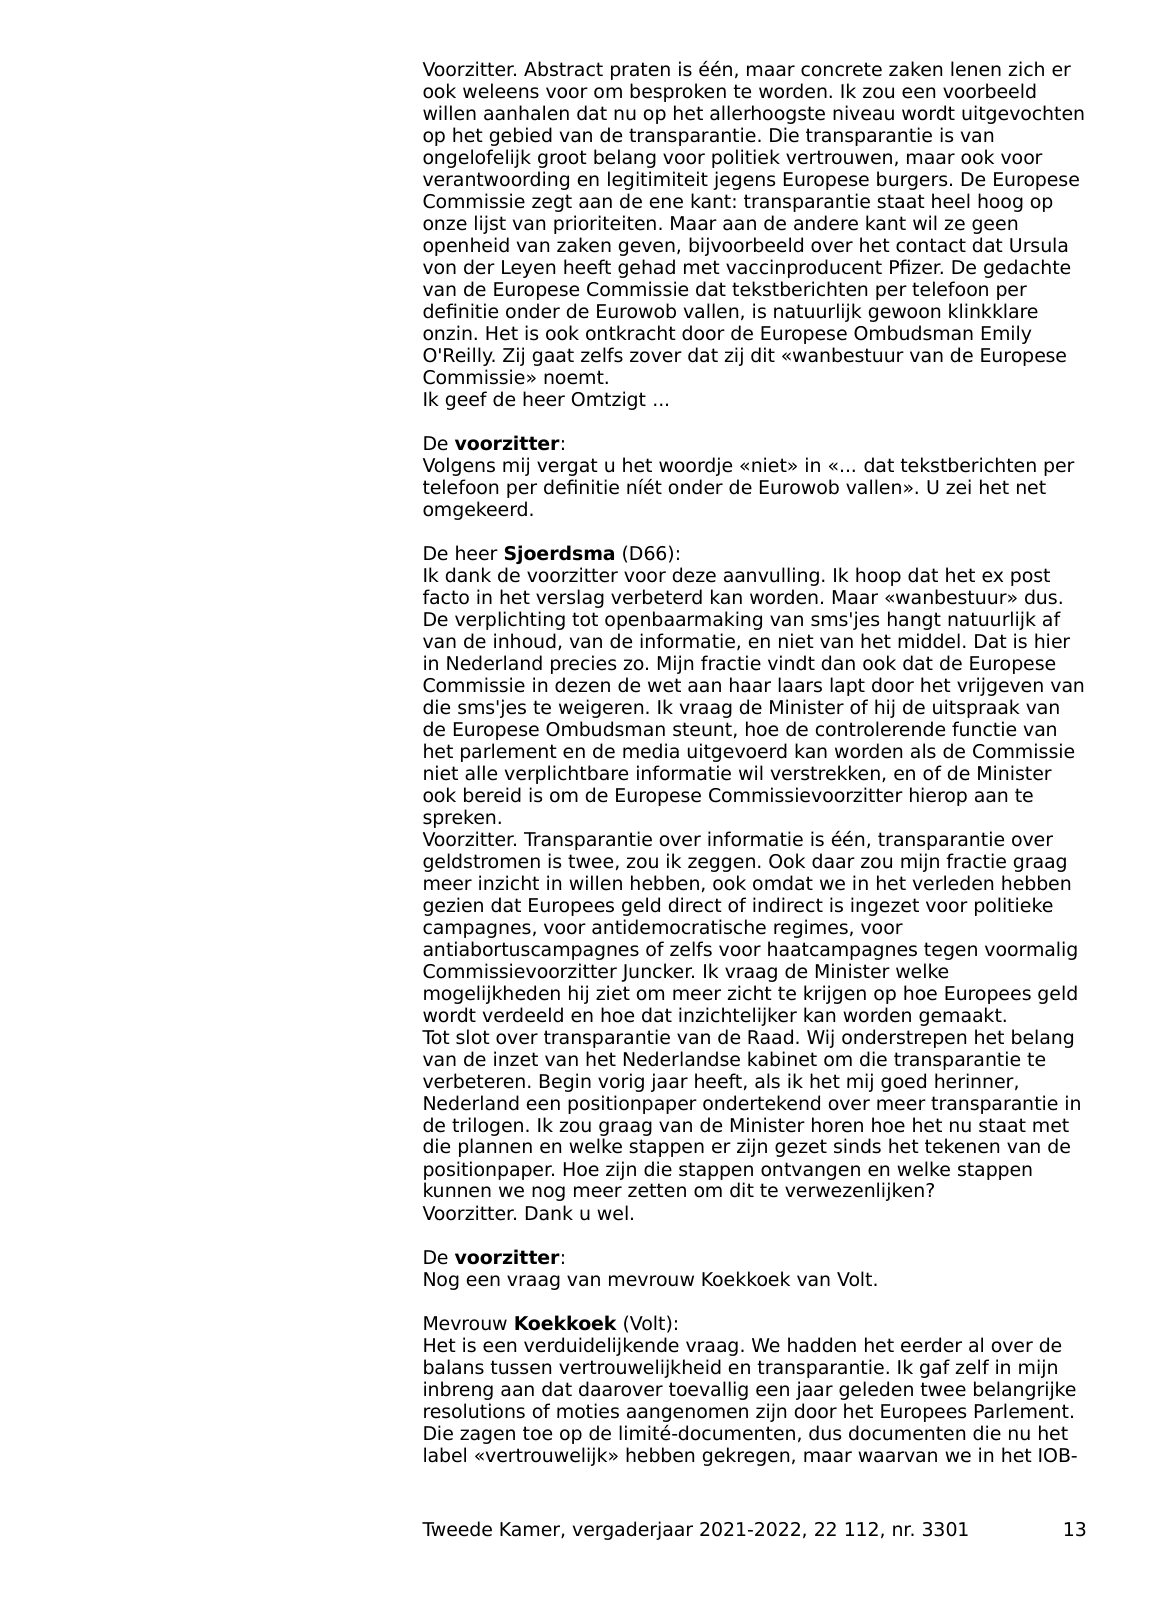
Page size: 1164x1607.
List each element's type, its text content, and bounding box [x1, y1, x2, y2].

text Nog een vraag van mevrouw Koekkoek van Volt. [422, 1268, 1087, 1291]
text Volgens mij vergat u het woordje «niet» in «... dat tekstberichten per telefoon per definitie níét onder de Eurowob vallen». U zei het net omgekeerd. [422, 455, 1087, 521]
text Ik dank de voorzitter voor deze aanvulling. Ik hoop dat het ex post facto in het verslag verbeterd kan worden. Maar «wanbestuur» dus. [422, 565, 1087, 609]
text Het is een verduidelijkende vraag. We hadden het eerder al over de balans tussen vertrouwelijkheid en transparantie. Ik gaf zelf in mijn inbreng aan dat daarover toevallig een jaar geleden twee belangrijke resolutions of moties aangenomen zijn door het Europees Parlement. Die zagen toe op de limité-documenten, dus documenten die nu het label «vertrouwelijk» hebben gekregen, maar waarvan we in het IOB- [422, 1335, 1087, 1467]
text Voorzitter. Dank u wel. [422, 1202, 1087, 1224]
text Voorzitter. Abstract praten is één, maar concrete zaken lenen zich er ook weleens voor om besproken te worden. Ik zou een voorbeeld willen aanhalen dat nu op het allerhoogste niveau wordt uitgevochten op het gebied van de transparantie. Die transparantie is van ongelofelijk groot belang voor politiek vertrouwen, maar ook voor verantwoording en legitimiteit jegens Europese burgers. De Europese Commissie zegt aan de ene kant: transparantie staat heel hoog op onze lijst van prioriteiten. Maar aan de andere kant wil ze geen openheid van zaken geven, bijvoorbeeld over het contact dat Ursula von der Leyen heeft gehad met vaccinproducent Pfizer. De gedachte van de Europese Commissie dat tekstberichten per telefoon per definitie onder de Eurowob vallen, is natuurlijk gewoon klinkklare onzin. Het is ook ontkracht door de Europese Ombudsman Emily O'Reilly. Zij gaat zelfs zover dat zij dit «wanbestuur van de Europese Commissie» noemt. [422, 59, 1087, 389]
text Mevrouw Koekkoek (Volt): [422, 1313, 1087, 1335]
text Ik geef de heer Omtzigt ... [422, 389, 1087, 411]
text Tot slot over transparantie van de Raad. Wij onderstrepen het belang van de inzet van het Nederlandse kabinet om die transparantie te verbeteren. Begin vorig jaar heeft, als ik het mij goed herinner, Nederland een positionpaper ondertekend over meer transparantie in de trilogen. Ik zou graag van de Minister horen hoe het nu staat met die plannen en welke stappen er zijn gezet sinds het tekenen van de positionpaper. Hoe zijn die stappen ontvangen en welke stappen kunnen we nog meer zetten om dit te verwezenlijken? [422, 1027, 1087, 1202]
text De voorzitter: [422, 433, 1087, 455]
text De verplichting tot openbaarmaking van sms'jes hangt natuurlijk af van de inhoud, van de informatie, en niet van het middel. Dat is hier in Nederland precies zo. Mijn fractie vindt dan ook dat de Europese Commissie in dezen de wet aan haar laars lapt door het vrijgeven van die sms'jes te weigeren. Ik vraag de Minister of hij de uitspraak van de Europese Ombudsman steunt, hoe de controlerende functie van het parlement en de media uitgevoerd kan worden als de Commissie niet alle verplichtbare informatie wil verstrekken, en of de Minister ook bereid is om de Europese Commissievoorzitter hierop aan te spreken. [422, 609, 1087, 829]
text De heer Sjoerdsma (D66): [422, 543, 1087, 565]
text Voorzitter. Transparantie over informatie is één, transparantie over geldstromen is twee, zou ik zeggen. Ook daar zou mijn fractie graag meer inzicht in willen hebben, ook omdat we in het verleden hebben gezien dat Europees geld direct of indirect is ingezet voor politieke campagnes, voor antidemocratische regimes, voor antiabortuscampagnes of zelfs voor haatcampagnes tegen voormalig Commissievoorzitter Juncker. Ik vraag de Minister welke mogelijkheden hij ziet om meer zicht te krijgen op hoe Europees geld wordt verdeeld en hoe dat inzichtelijker kan worden gemaakt. [422, 829, 1087, 1027]
text De voorzitter: [422, 1247, 1087, 1268]
